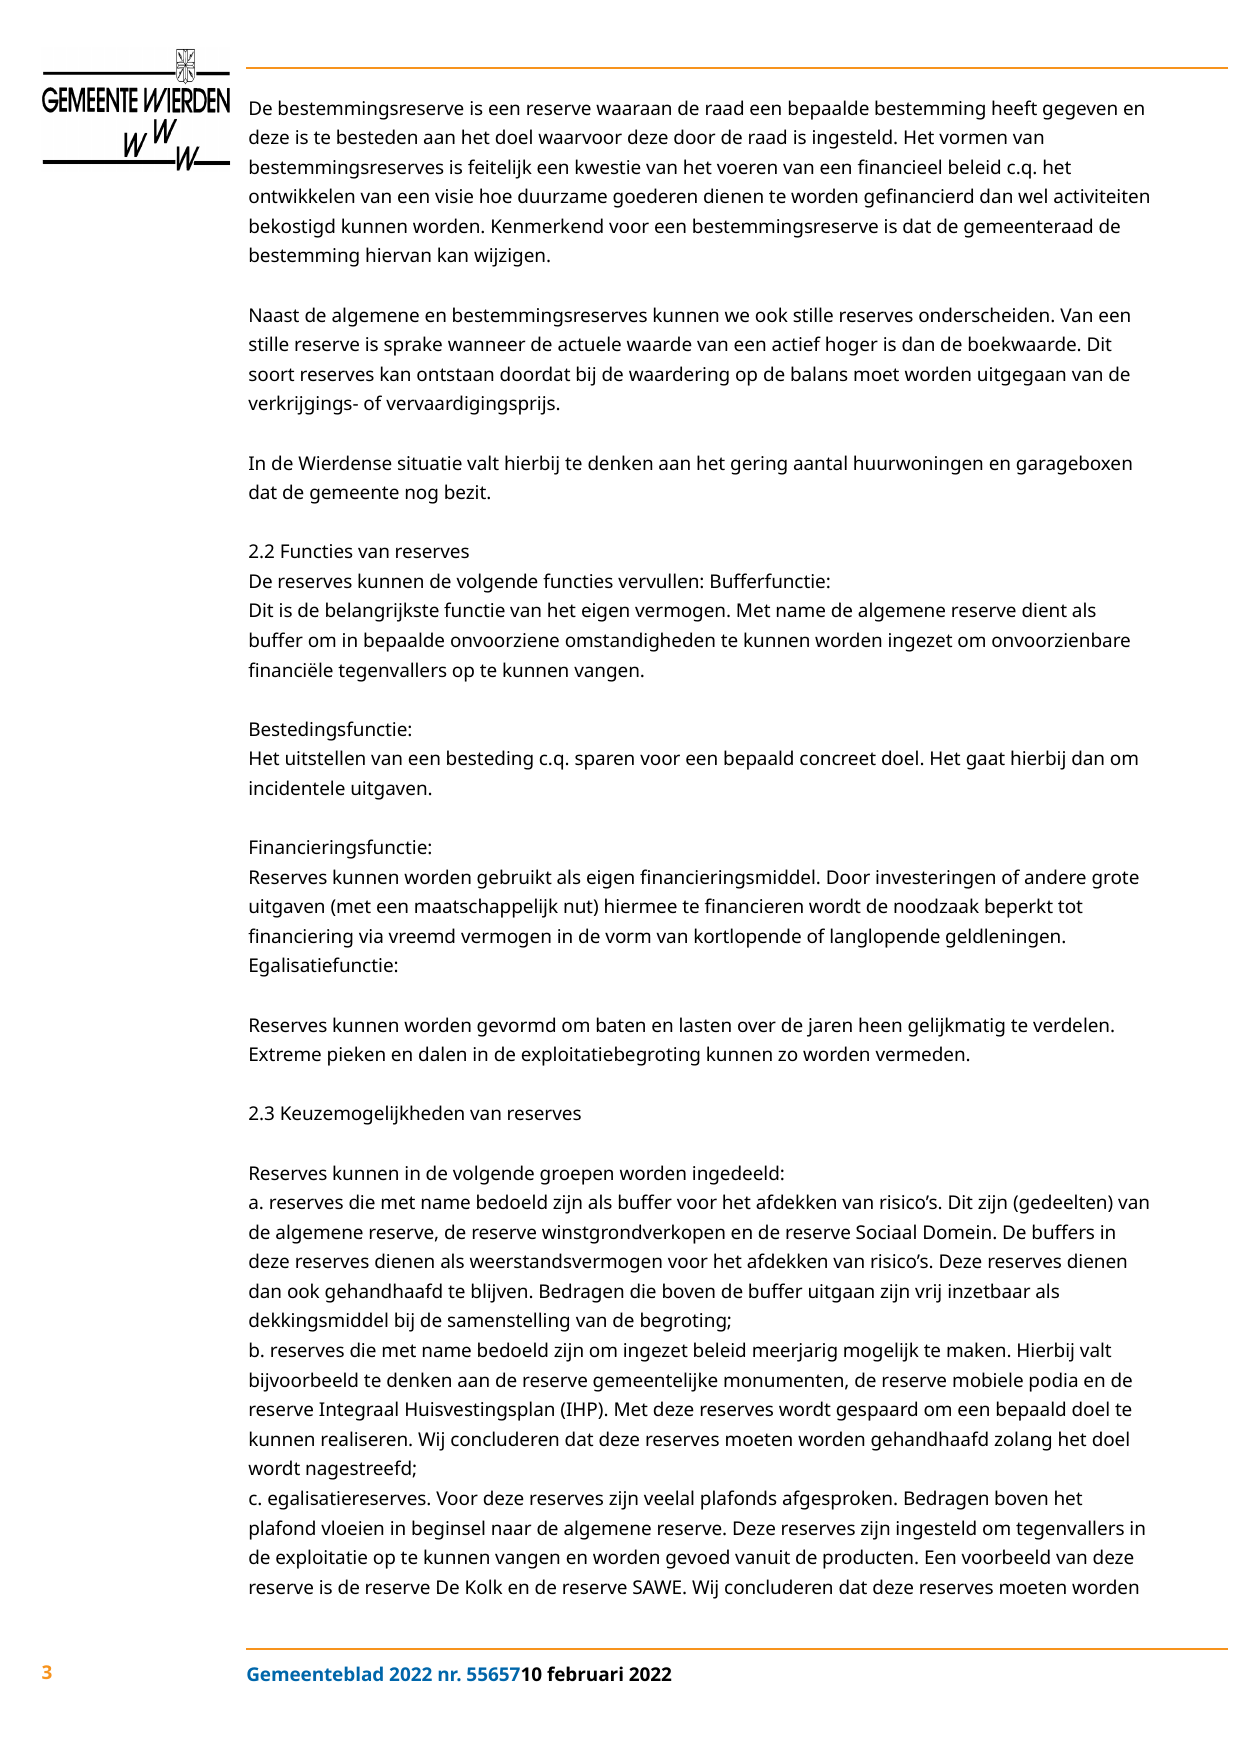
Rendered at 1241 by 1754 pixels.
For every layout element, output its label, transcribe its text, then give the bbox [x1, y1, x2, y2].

text Dit is de belangrijkste functie van het eigen vermogen. Met name de algemene reserve dient als buffer om in bepaalde onvoorziene omstandigheden te kunnen worden ingezet om onvoorzienbare financiële tegenvallers op te kunnen vangen. [248, 598, 1152, 683]
text Reserves kunnen worden gevormd om baten en lasten over de jaren heen gelijkmatig te verdelen. Extreme pieken en dalen in de exploitatiebegroting kunnen zo worden vermeden. [248, 1012, 1152, 1067]
text De reserves kunnen de volgende functies vervullen: Bufferfunctie: [248, 568, 1152, 594]
text Bestedingsfunctie: [248, 716, 1152, 742]
text Reserves kunnen worden gebruikt als eigen financieringsmiddel. Door investeringen of andere grote uitgaven (met een maatschappelijk nut) hiermee te financieren wordt de noodzaak beperkt tot financiering via vreemd vermogen in de vorm van kortlopende of langlopende geldleningen. [248, 864, 1152, 949]
text Naast de algemene en bestemmingsreserves kunnen we ook stille reserves onderscheiden. Van een stille reserve is sprake wanneer de actuele waarde van een actief hoger is dan de boekwaarde. Dit soort reserves kan ontstaan doordat bij de waardering op de balans moet worden uitgegaan van de verkrijgings- of vervaardigingsprijs. [248, 302, 1152, 416]
text a. reserves die met name bedoeld zijn als buffer voor het afdekken van risico’s. Dit zijn (gedeelten) van de algemene reserve, de reserve winstgrondverkopen en de reserve Sociaal Domein. De buffers in deze reserves dienen als weerstandsvermogen voor het afdekken van risico’s. Deze reserves dienen dan ook gehandhaafd te blijven. Bedragen die boven de buffer uitgaan zijn vrij inzetbaar als dekkingsmiddel bij de samenstelling van de begroting; [248, 1189, 1152, 1333]
text Egalisatiefunctie: [248, 953, 1152, 978]
picture [41, 47, 231, 172]
text Financieringsfunctie: [248, 834, 1152, 860]
text Reserves kunnen in de volgende groepen worden ingedeeld: [248, 1160, 1152, 1186]
text b. reserves die met name bedoeld zijn om ingezet beleid meerjarig mogelijk te maken. Hierbij valt bijvoorbeeld te denken aan de reserve gemeentelijke monumenten, de reserve mobiele podia en de reserve Integraal Huisvestingsplan (IHP). Met deze reserves wordt gespaard om een bepaald doel te kunnen realiseren. Wij concluderen dat deze reserves moeten worden gehandhaafd zolang het doel wordt nagestreefd; [248, 1337, 1152, 1481]
text Het uitstellen van een besteding c.q. sparen voor een bepaald concreet doel. Het gaat hierbij dan om incidentele uitgaven. [248, 746, 1152, 801]
text 2.3 Keuzemogelijkheden van reserves [248, 1101, 1152, 1126]
text 2.2 Functies van reserves [248, 538, 1152, 564]
text In de Wierdense situatie valt hierbij te denken aan het gering aantal huurwoningen en garageboxen dat de gemeente nog bezit. [248, 450, 1152, 505]
text De bestemmingsreserve is een reserve waaraan de raad een bepaalde bestemming heeft gegeven en deze is te besteden aan het doel waarvoor deze door de raad is ingesteld. Het vormen van bestemmingsreserves is feitelijk een kwestie van het voeren van een financieel beleid c.q. het ontwikkelen van een visie hoe duurzame goederen dienen te worden gefinancierd dan wel activiteiten bekostigd kunnen worden. Kenmerkend voor een bestemmingsreserve is dat de gemeenteraad de bestemming hiervan kan wijzigen. [248, 95, 1152, 268]
text c. egalisatiereserves. Voor deze reserves zijn veelal plafonds afgesproken. Bedragen boven het plafond vloeien in beginsel naar de algemene reserve. Deze reserves zijn ingesteld om tegenvallers in de exploitatie op te kunnen vangen en worden gevoed vanuit de producten. Een voorbeeld van deze reserve is de reserve De Kolk en de reserve SAWE. Wij concluderen dat deze reserves moeten worden [248, 1485, 1152, 1600]
